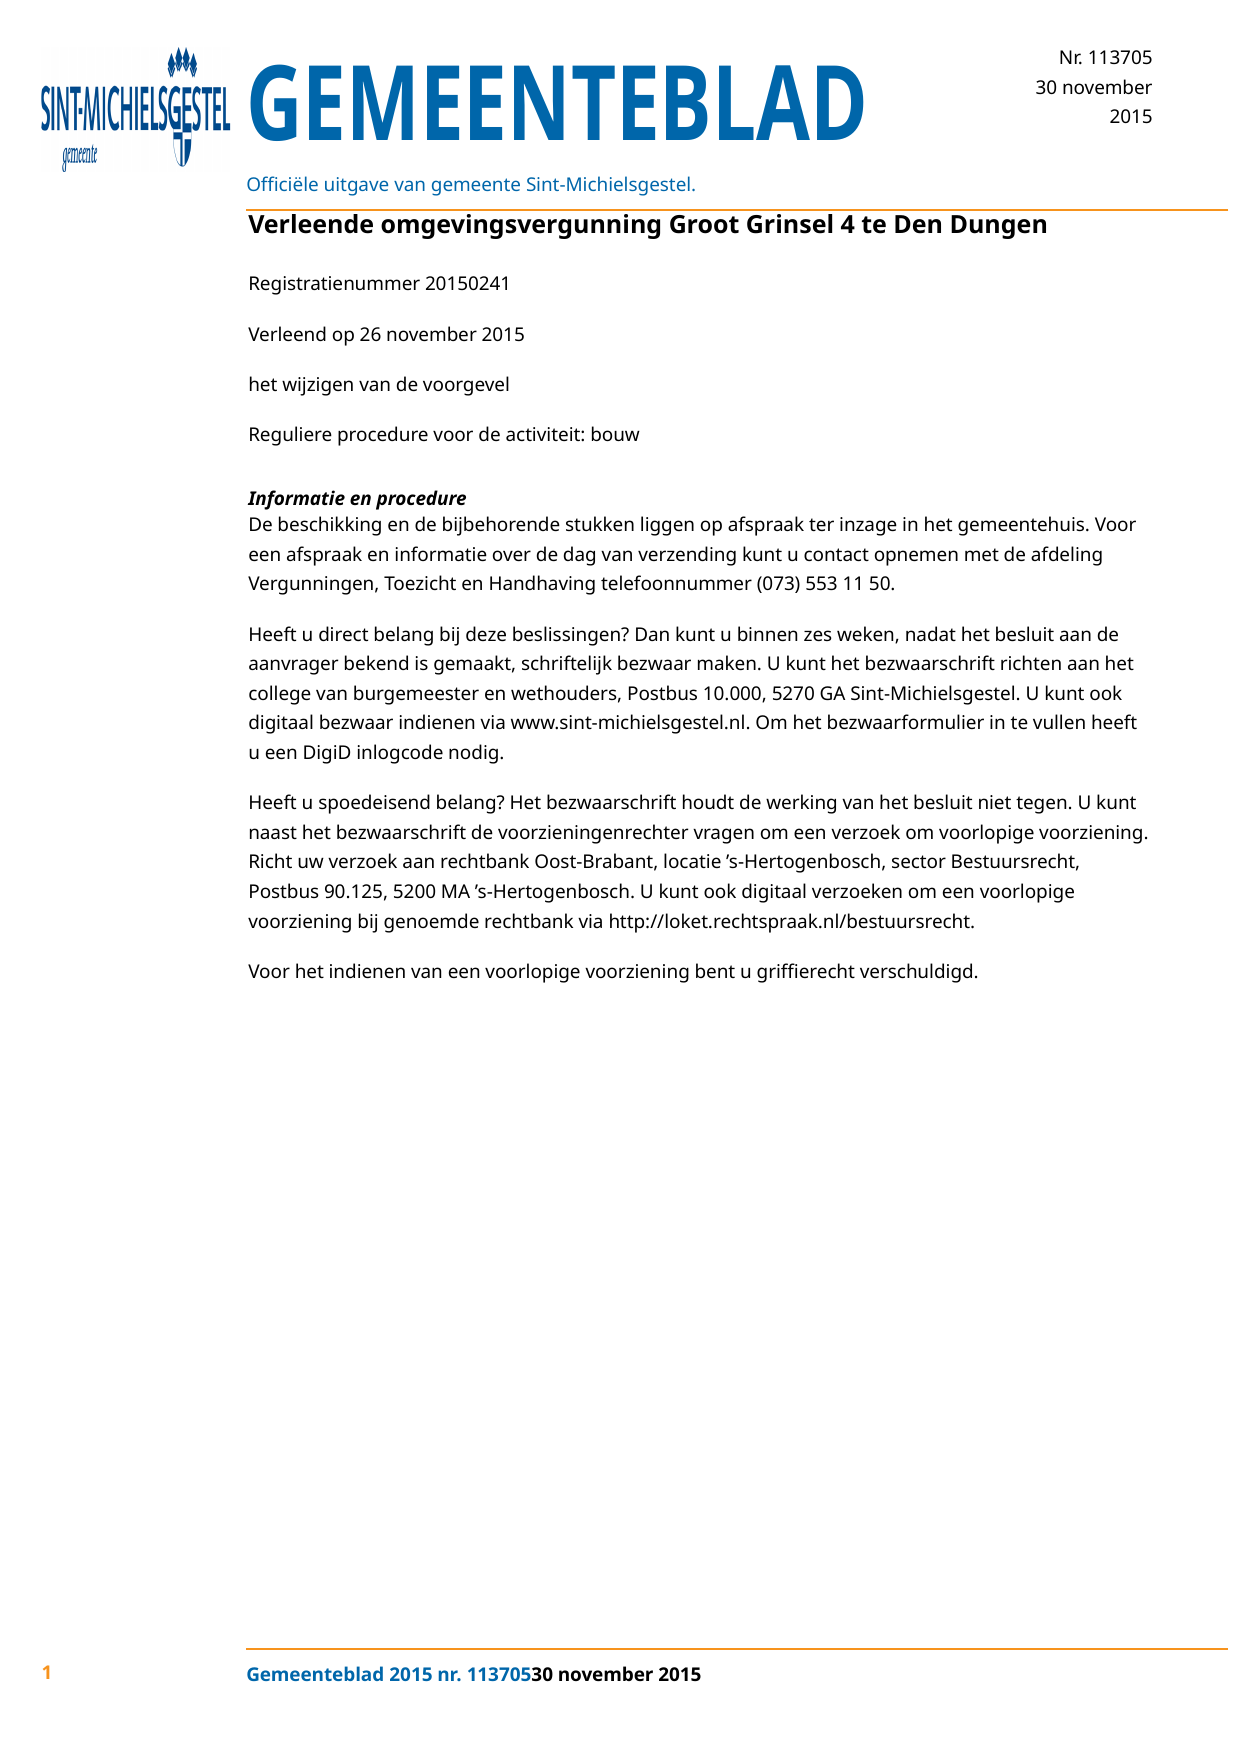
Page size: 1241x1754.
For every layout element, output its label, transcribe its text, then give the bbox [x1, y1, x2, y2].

picture [41, 47, 231, 172]
text Verleende omgevingsvergunning Groot Grinsel 4 te Den Dungen [248, 211, 1152, 241]
text Reguliere procedure voor de activiteit: bouw [248, 422, 1152, 447]
text Verleend op 26 november 2015 [248, 321, 1152, 346]
text Informatie en procedure [248, 486, 1152, 511]
text Voor het indienen van een voorlopige voorziening bent u griffierecht verschuldigd. [248, 958, 1152, 984]
text De beschikking en de bijbehorende stukken liggen op afspraak ter inzage in het gemeentehuis. Voor een afspraak en informatie over de dag van verzending kunt u contact opnemen met de afdeling Vergunningen, Toezicht en Handhaving telefoonnummer (073) 553 11 50. [248, 511, 1152, 596]
text Heeft u direct belang bij deze beslissingen? Dan kunt u binnen zes weken, nadat het besluit aan de aanvrager bekend is gemaakt, schriftelijk bezwaar maken. U kunt het bezwaarschrift richten aan het college van burgemeester en wethouders, Postbus 10.000, 5270 GA Sint-Michielsgestel. U kunt ook digitaal bezwaar indienen via www.sint-michielsgestel.nl. Om het bezwaarformulier in te vullen heeft u een DigiD inlogcode nodig. [248, 621, 1152, 765]
text Heeft u spoedeisend belang? Het bezwaarschrift houdt de werking van het besluit niet tegen. U kunt naast het bezwaarschrift de voorzieningenrechter vragen om een verzoek om voorlopige voorziening. Richt uw verzoek aan rechtbank Oost-Brabant, locatie ’s-Hertogenbosch, sector Bestuursrecht, Postbus 90.125, 5200 MA ’s-Hertogenbosch. U kunt ook digitaal verzoeken om een voorlopige voorziening bij genoemde rechtbank via http://loket.rechtspraak.nl/bestuursrecht. [248, 789, 1152, 934]
text het wijzigen van de voorgevel [248, 371, 1152, 397]
text Registratienummer 20150241 [248, 270, 1152, 296]
